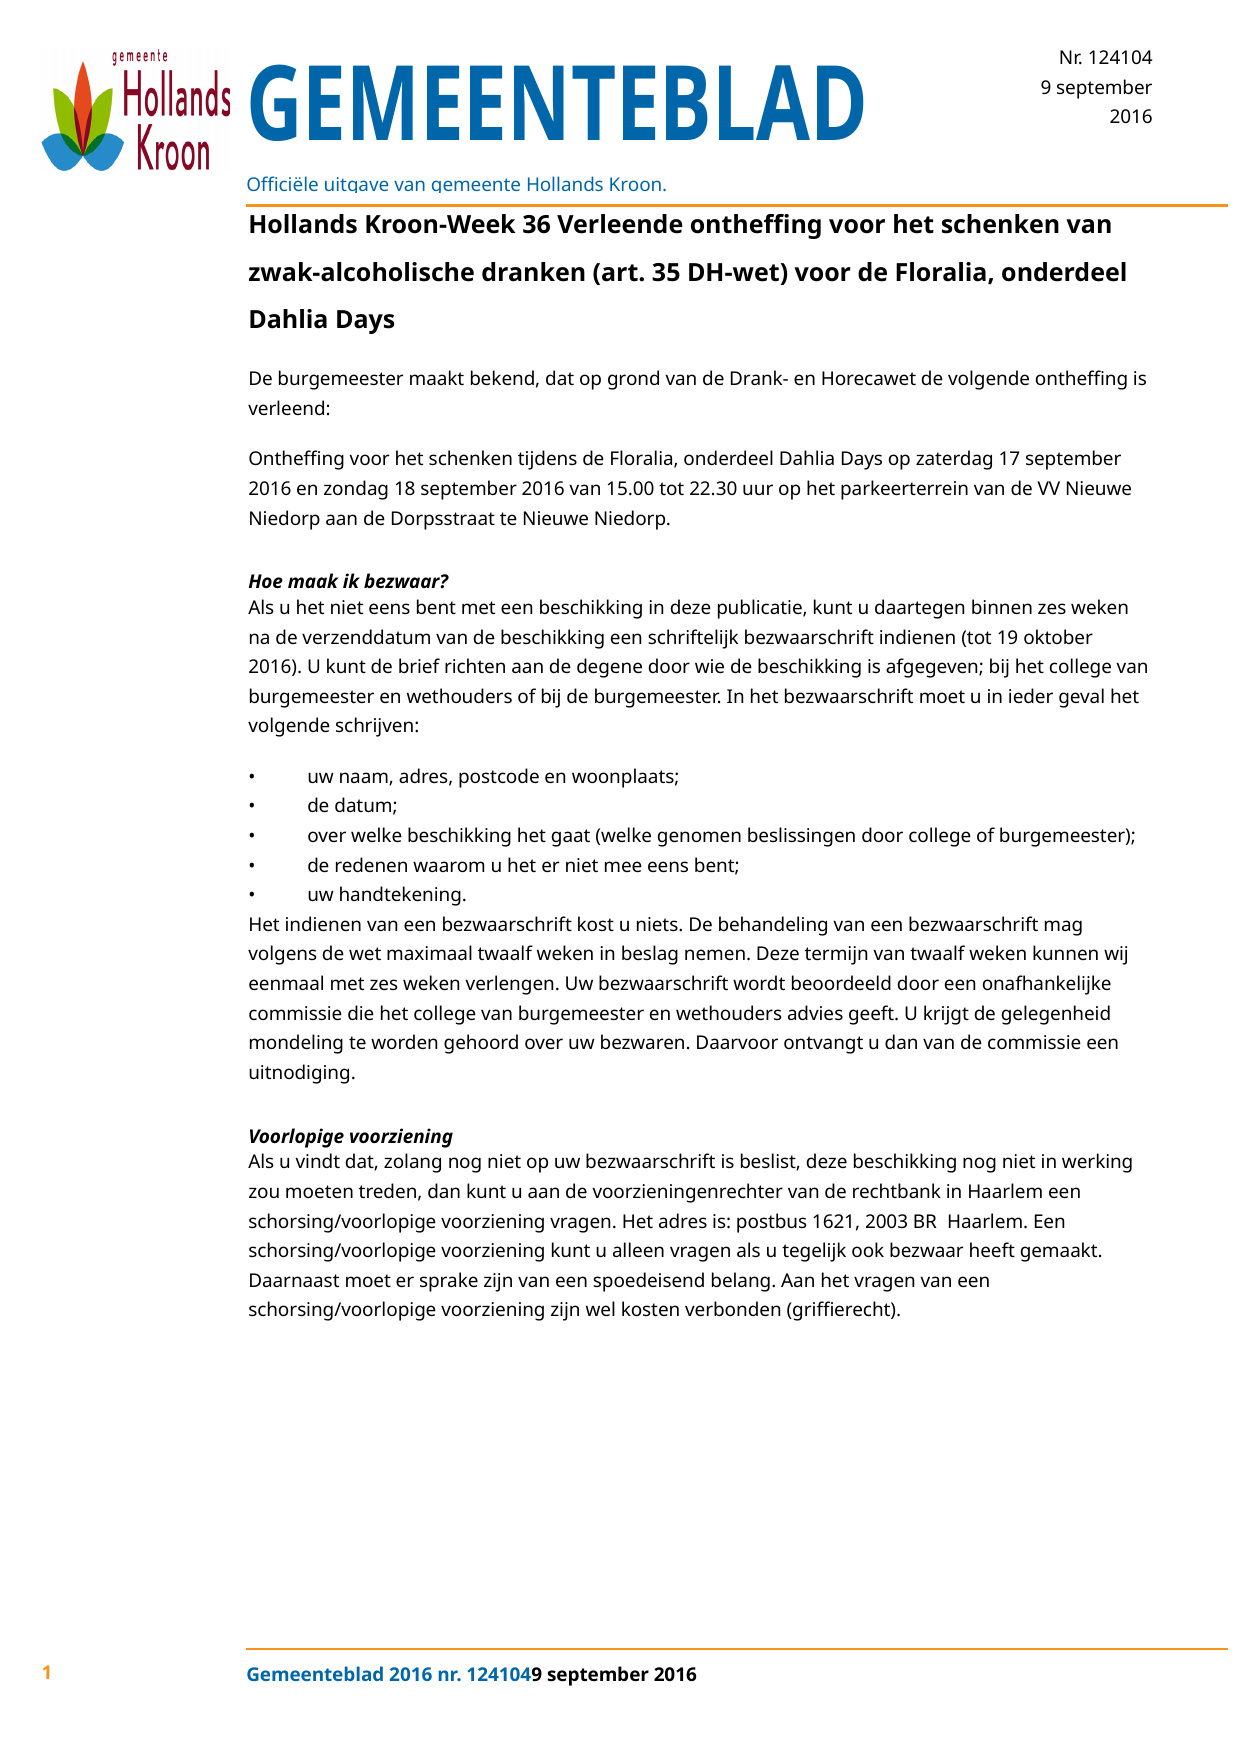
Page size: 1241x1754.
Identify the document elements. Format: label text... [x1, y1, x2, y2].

list de datum; [248, 793, 1152, 818]
list over welke beschikking het gaat (welke genomen beslissingen door college of burgemeester); [248, 822, 1152, 848]
text Hoe maak ik bezwaar? [248, 569, 1152, 594]
text Voorlopige voorziening [248, 1123, 1152, 1149]
list uw handtekening. [248, 881, 1152, 907]
text Ontheffing voor het schenken tijdens de Floralia, onderdeel Dahlia Days op zaterdag 17 september 2016 en zondag 18 september 2016 van 15.00 tot 22.30 uur op het parkeerterrein van de VV Nieuwe Niedorp aan de Dorpsstraat te Nieuwe Niedorp. [248, 446, 1152, 530]
text De burgemeester maakt bekend, dat op grond van de Drank- en Horecawet de volgende ontheffing is verleend: [248, 366, 1152, 421]
text Als u vindt dat, zolang nog niet op uw bezwaarschrift is beslist, deze beschikking nog niet in werking zou moeten treden, dan kunt u aan de voorzieningenrechter van de rechtbank in Haarlem een schorsing/voorlopige voorziening vragen. Het adres is: postbus 1621, 2003 BR Haarlem. Een schorsing/voorlopige voorziening kunt u alleen vragen als u tegelijk ook bezwaar heeft gemaakt. Daarnaast moet er sprake zijn van een spoedeisend belang. Aan het vragen van een schorsing/voorlopige voorziening zijn wel kosten verbonden (griffierecht). [248, 1149, 1152, 1322]
text Hollands Kroon-Week 36 Verleende ontheffing voor het schenken van zwak-alcoholische dranken (art. 35 DH-wet) voor de Floralia, onderdeel Dahlia Days [248, 207, 1152, 336]
list de redenen waarom u het er niet mee eens bent; [248, 852, 1152, 878]
text Het indienen van een bezwaarschrift kost u niets. De behandeling van een bezwaarschrift mag volgens de wet maximaal twaalf weken in beslag nemen. Deze termijn van twaalf weken kunnen wij eenmaal met zes weken verlengen. Uw bezwaarschrift wordt beoordeeld door een onafhankelijke commissie die het college van burgemeester en wethouders advies geeft. U krijgt de gelegenheid mondeling te worden gehoord over uw bezwaren. Daarvoor ontvangt u dan van de commissie een uitnodiging. [248, 911, 1152, 1085]
text Als u het niet eens bent met een beschikking in deze publicatie, kunt u daartegen binnen zes weken na de verzenddatum van de beschikking een schriftelijk bezwaarschrift indienen (tot 19 oktober 2016). U kunt de brief richten aan de degene door wie de beschikking is afgegeven; bij het college van burgemeester en wethouders of bij de burgemeester. In het bezwaarschrift moet u in ieder geval het volgende schrijven: [248, 594, 1152, 738]
picture [41, 47, 231, 172]
list uw naam, adres, postcode en woonplaats; [248, 763, 1152, 789]
